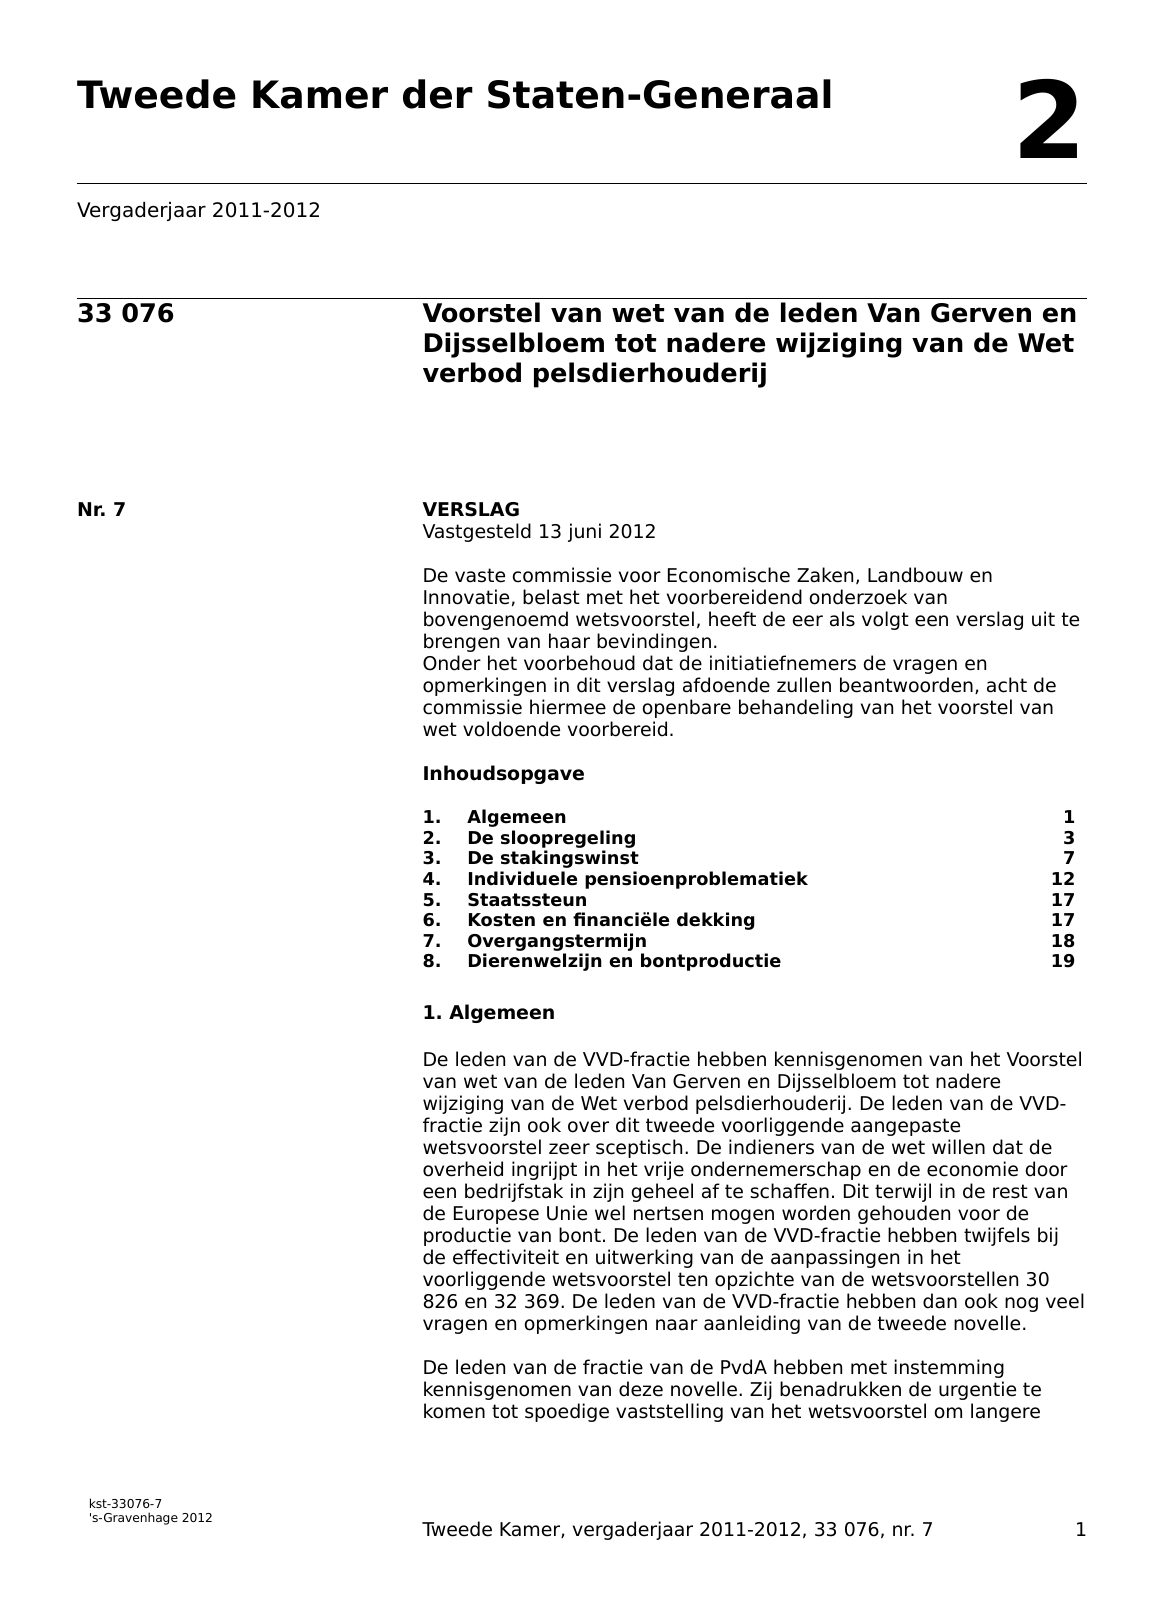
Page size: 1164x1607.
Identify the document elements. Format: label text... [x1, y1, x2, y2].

table_cell 17 [1043, 910, 1087, 931]
table_cell 2. [422, 828, 461, 848]
subtitle Inhoudsopgave [422, 763, 1087, 785]
table_cell 3. [422, 848, 461, 869]
subtitle 1. Algemeen [422, 1002, 1087, 1024]
table_cell 8. [422, 951, 461, 972]
table_cell Overgangstermijn [461, 931, 1043, 951]
subtitle 33 076 Voorstel van wet van de leden Van Gerven en Dijsselbloem tot nadere wijziging van de Wet verbod pelsdierhouderij [77, 299, 1087, 388]
table_cell 4. [422, 869, 461, 889]
table_cell 5. [422, 890, 461, 910]
table_cell Dierenwelzijn en bontproductie [461, 951, 1043, 972]
text De vaste commissie voor Economische Zaken, Landbouw en Innovatie, belast met het voorbereidend onderzoek van bovengenoemd wetsvoorstel, heeft de eer als volgt een verslag uit te brengen van haar bevindingen. [422, 565, 1087, 653]
table_cell Vergaderjaar 2011-2012 [77, 184, 1087, 298]
table_cell 17 [1043, 890, 1087, 910]
table_cell 18 [1043, 931, 1087, 951]
table_cell Staatssteun [461, 890, 1043, 910]
table_cell Kosten en financiële dekking [461, 910, 1043, 931]
table_cell 7 [1043, 848, 1087, 869]
table_cell 6. [422, 910, 461, 931]
text Onder het voorbehoud dat de initiatiefnemers de vragen en opmerkingen in dit verslag afdoende zullen beantwoorden, acht de commissie hiermee de openbare behandeling van het voorstel van wet voldoende voorbereid. [422, 653, 1087, 741]
text kst-33076-7 [88, 1497, 323, 1511]
subtitle Nr. 7 VERSLAG [77, 499, 1087, 521]
table_cell De stakingswinst [461, 848, 1043, 869]
table_header Algemeen [461, 807, 1043, 828]
text De leden van de VVD-fractie hebben kennisgenomen van het Voorstel van wet van de leden Van Gerven en Dijsselbloem tot nadere wijziging van de Wet verbod pelsdierhouderij. De leden van de VVD-fractie zijn ook over dit tweede voorliggende aangepaste wetsvoorstel zeer sceptisch. De indieners van de wet willen dat de overheid ingrijpt in het vrije ondernemerschap en de economie door een bedrijfstak in zijn geheel af te schaffen. Dit terwijl in de rest van de Europese Unie wel nertsen mogen worden gehouden voor de productie van bont. De leden van de VVD-fractie hebben twijfels bij de effectiviteit en uitwerking van de aanpassingen in het voorliggende wetsvoorstel ten opzichte van de wetsvoorstellen 30 826 en 32 369. De leden van de VVD-fractie hebben dan ook nog veel vragen en opmerkingen naar aanleiding van de tweede novelle. [422, 1049, 1087, 1335]
table_header Tweede Kamer der Staten-Generaal [77, 59, 886, 183]
table_cell 19 [1043, 951, 1087, 972]
text 's-Gravenhage 2012 [88, 1511, 323, 1525]
text De leden van de fractie van de PvdA hebben met instemming kennisgenomen van deze novelle. Zij benadrukken de urgentie te komen tot spoedige vaststelling van het wetsvoorstel om langere [422, 1357, 1087, 1423]
table_header 2 [886, 59, 1087, 183]
table_cell 7. [422, 931, 461, 951]
text Vastgesteld 13 juni 2012 [422, 521, 1087, 543]
table_cell De sloopregeling [461, 828, 1043, 848]
table_cell Individuele pensioenproblematiek [461, 869, 1043, 889]
table_header 1 [1043, 807, 1087, 828]
table_cell 12 [1043, 869, 1087, 889]
table_header 1. [422, 807, 461, 828]
table_cell 3 [1043, 828, 1087, 848]
